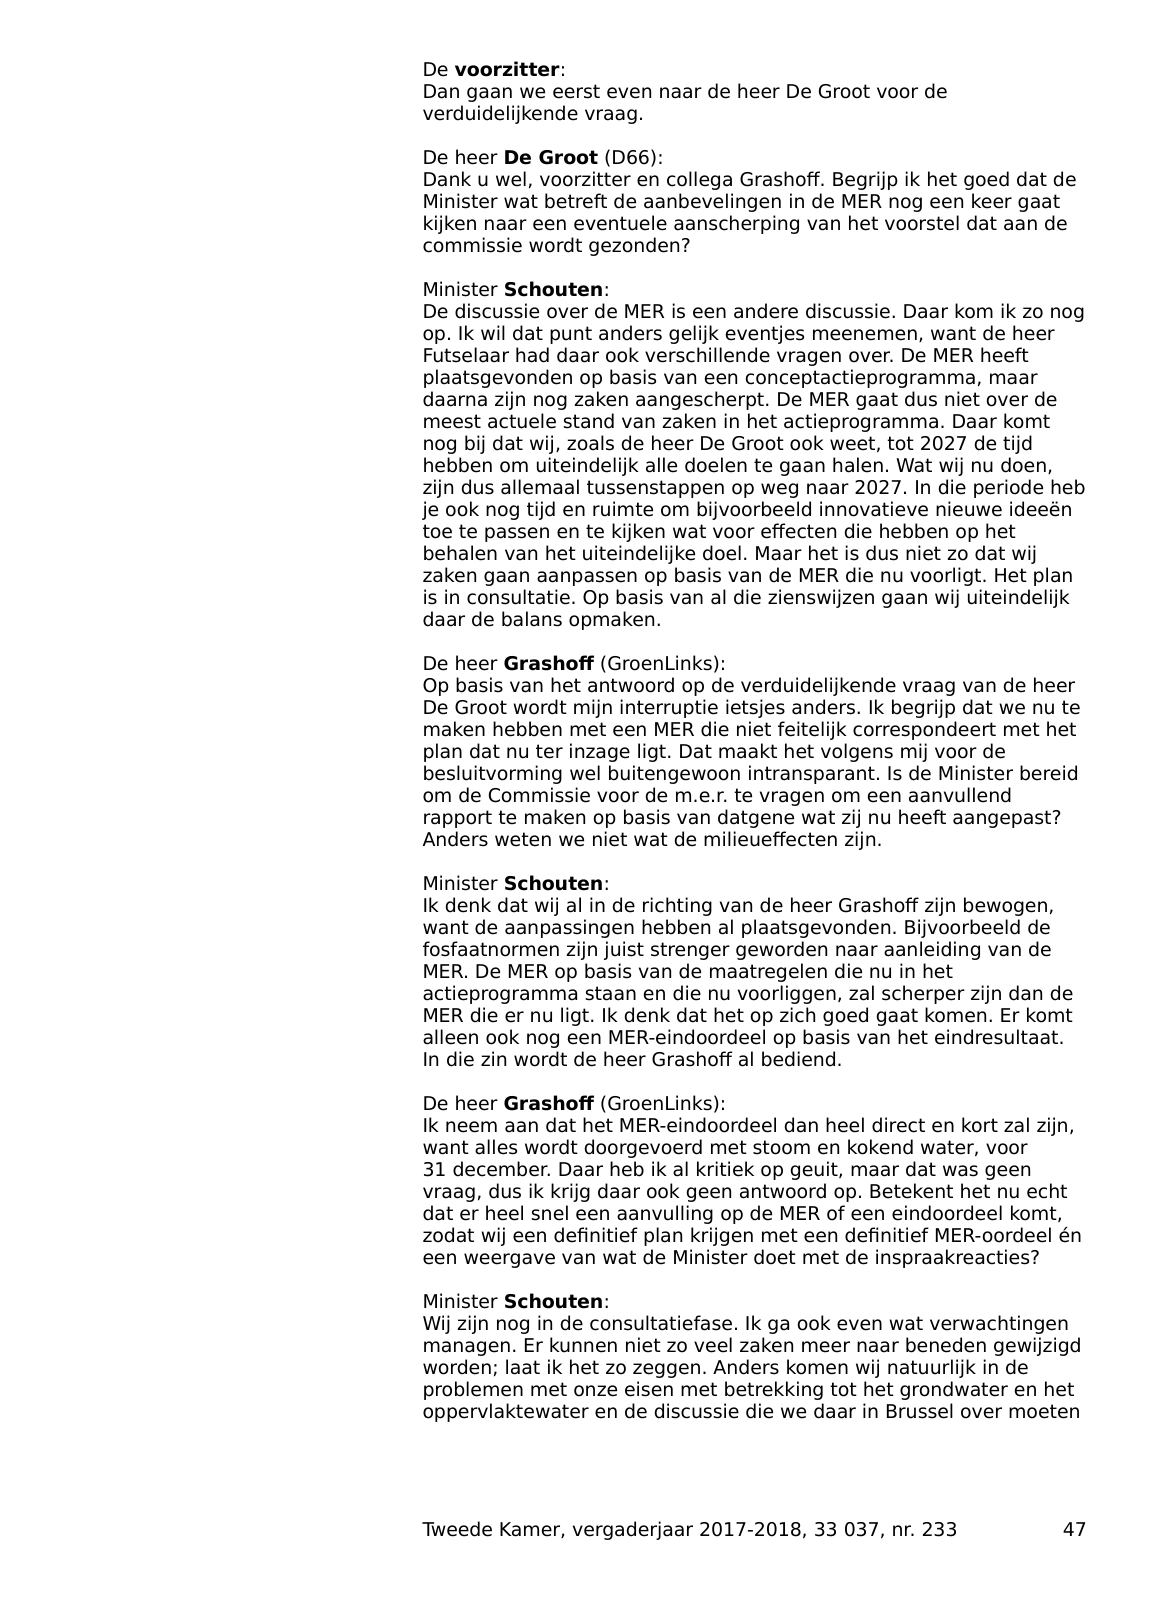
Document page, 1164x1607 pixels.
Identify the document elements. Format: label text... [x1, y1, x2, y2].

text Minister Schouten: [422, 1291, 1087, 1313]
text Minister Schouten: [422, 873, 1087, 895]
text De heer De Groot (D66): [422, 147, 1087, 169]
text De discussie over de MER is een andere discussie. Daar kom ik zo nog op. Ik wil dat punt anders gelijk eventjes meenemen, want de heer Futselaar had daar ook verschillende vragen over. De MER heeft plaatsgevonden op basis van een conceptactieprogramma, maar daarna zijn nog zaken aangescherpt. De MER gaat dus niet over de meest actuele stand van zaken in het actieprogramma. Daar komt nog bij dat wij, zoals de heer De Groot ook weet, tot 2027 de tijd hebben om uiteindelijk alle doelen te gaan halen. Wat wij nu doen, zijn dus allemaal tussenstappen op weg naar 2027. In die periode heb je ook nog tijd en ruimte om bijvoorbeeld innovatieve nieuwe ideeën toe te passen en te kijken wat voor effecten die hebben op het behalen van het uiteindelijke doel. Maar het is dus niet zo dat wij zaken gaan aanpassen op basis van de MER die nu voorligt. Het plan is in consultatie. Op basis van al die zienswijzen gaan wij uiteindelijk daar de balans opmaken. [422, 301, 1087, 631]
text Minister Schouten: [422, 279, 1087, 301]
text De heer Grashoff (GroenLinks): [422, 653, 1087, 675]
text Op basis van het antwoord op de verduidelijkende vraag van de heer De Groot wordt mijn interruptie ietsjes anders. Ik begrijp dat we nu te maken hebben met een MER die niet feitelijk correspondeert met het plan dat nu ter inzage ligt. Dat maakt het volgens mij voor de besluitvorming wel buitengewoon intransparant. Is de Minister bereid om de Commissie voor de m.e.r. te vragen om een aanvullend rapport te maken op basis van datgene wat zij nu heeft aangepast? Anders weten we niet wat de milieueffecten zijn. [422, 675, 1087, 851]
text Dank u wel, voorzitter en collega Grashoff. Begrijp ik het goed dat de Minister wat betreft de aanbevelingen in de MER nog een keer gaat kijken naar een eventuele aanscherping van het voorstel dat aan de commissie wordt gezonden? [422, 169, 1087, 257]
text Wij zijn nog in de consultatiefase. Ik ga ook even wat verwachtingen managen. Er kunnen niet zo veel zaken meer naar beneden gewijzigd worden; laat ik het zo zeggen. Anders komen wij natuurlijk in de problemen met onze eisen met betrekking tot het grondwater en het oppervlaktewater en de discussie die we daar in Brussel over moeten [422, 1313, 1087, 1423]
text Dan gaan we eerst even naar de heer De Groot voor de verduidelijkende vraag. [422, 81, 1087, 125]
text Ik neem aan dat het MER-eindoordeel dan heel direct en kort zal zijn, want alles wordt doorgevoerd met stoom en kokend water, voor 31 december. Daar heb ik al kritiek op geuit, maar dat was geen vraag, dus ik krijg daar ook geen antwoord op. Betekent het nu echt dat er heel snel een aanvulling op de MER of een eindoordeel komt, zodat wij een definitief plan krijgen met een definitief MER-oordeel én een weergave van wat de Minister doet met de inspraakreacties? [422, 1115, 1087, 1269]
text Ik denk dat wij al in de richting van de heer Grashoff zijn bewogen, want de aanpassingen hebben al plaatsgevonden. Bijvoorbeeld de fosfaatnormen zijn juist strenger geworden naar aanleiding van de MER. De MER op basis van de maatregelen die nu in het actieprogramma staan en die nu voorliggen, zal scherper zijn dan de MER die er nu ligt. Ik denk dat het op zich goed gaat komen. Er komt alleen ook nog een MER-eindoordeel op basis van het eindresultaat. In die zin wordt de heer Grashoff al bediend. [422, 895, 1087, 1071]
text De voorzitter: [422, 59, 1087, 81]
text De heer Grashoff (GroenLinks): [422, 1093, 1087, 1115]
